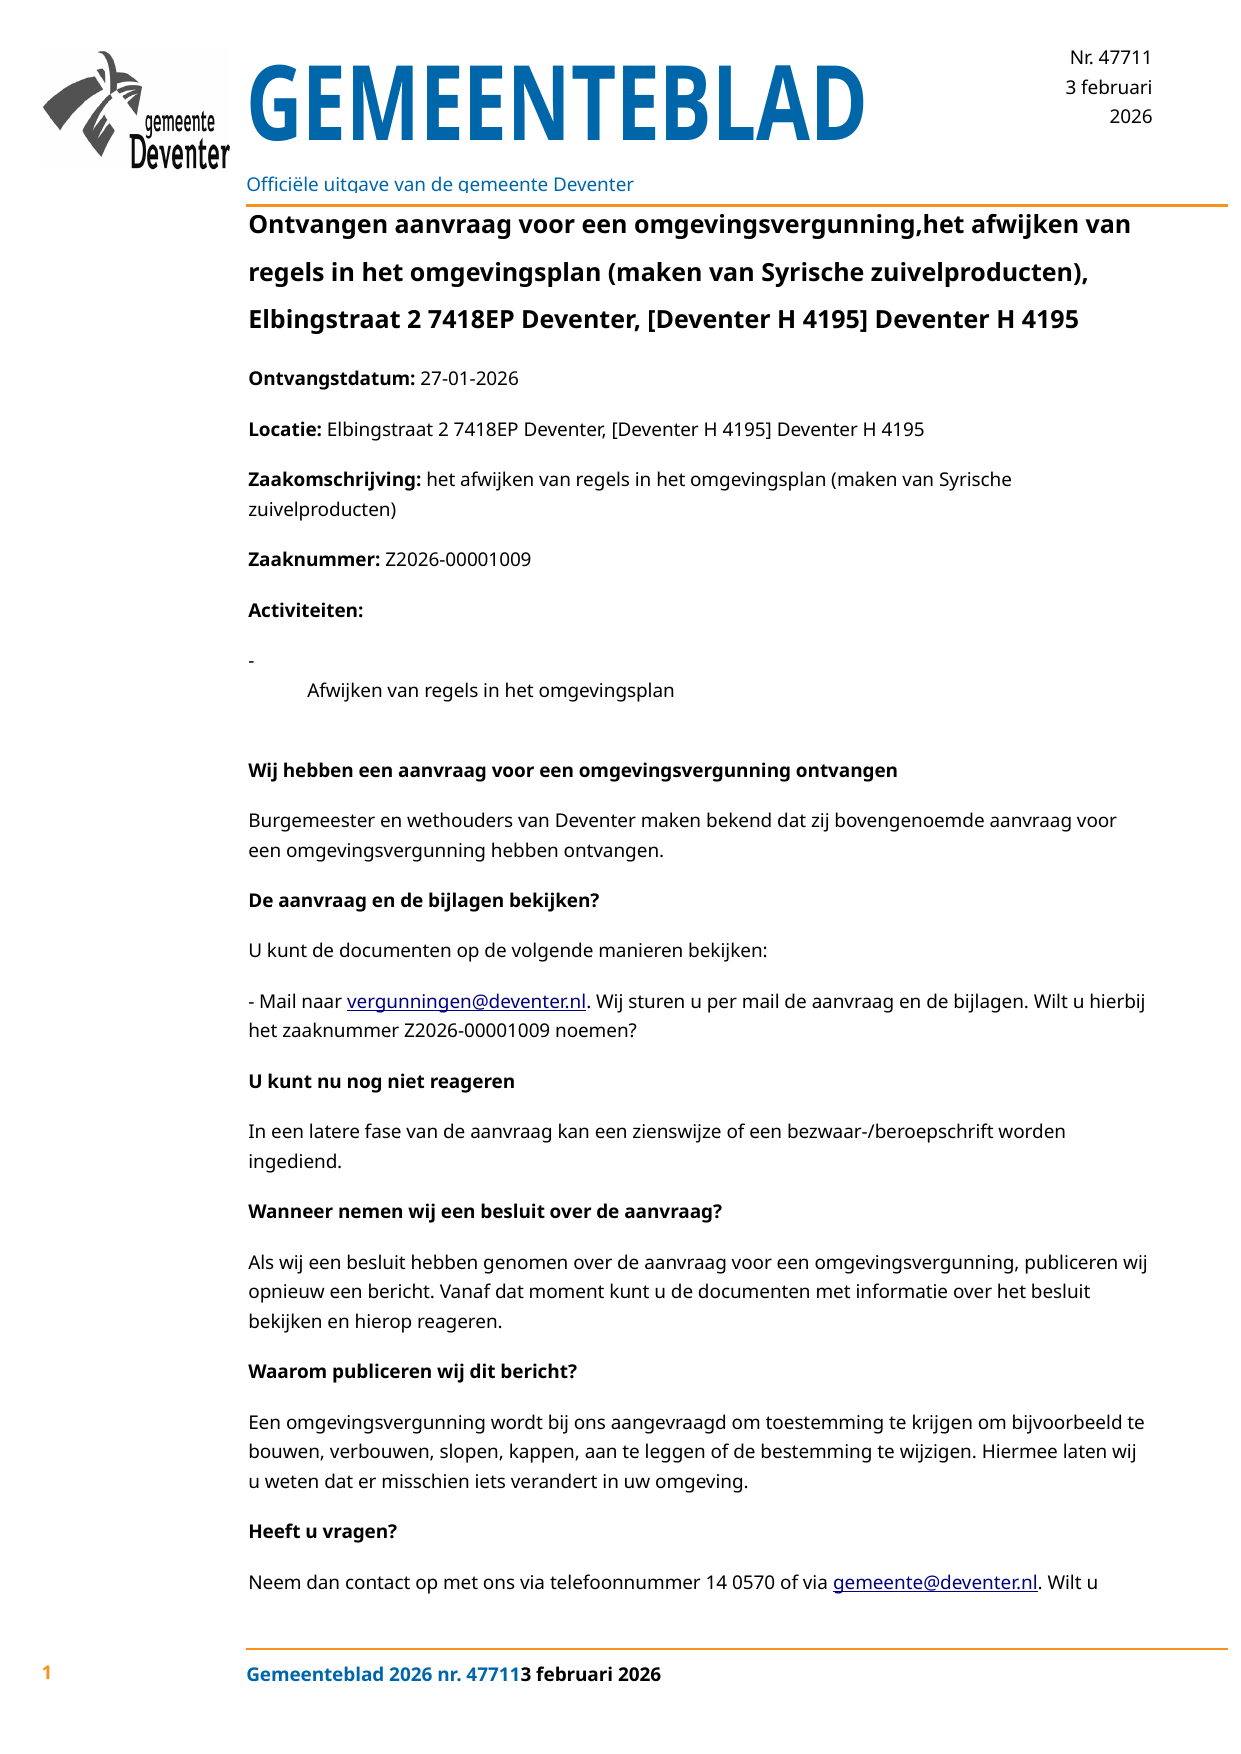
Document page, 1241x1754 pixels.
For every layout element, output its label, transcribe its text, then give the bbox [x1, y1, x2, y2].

text Activiteiten: [248, 597, 1152, 622]
text Ontvangen aanvraag voor een omgevingsvergunning,het afwijken van regels in het omgevingsplan (maken van Syrische zuivelproducten), Elbingstraat 2 7418EP Deventer, [Deventer H 4195] Deventer H 4195 [248, 207, 1152, 336]
text De aanvraag en de bijlagen bekijken? [248, 887, 1152, 913]
text Wanneer nemen wij een besluit over de aanvraag? [248, 1198, 1152, 1224]
text Waarom publiceren wij dit bericht? [248, 1358, 1152, 1384]
text U kunt nu nog niet reageren [248, 1068, 1152, 1094]
text Neem dan contact op met ons via telefoonnummer 14 0570 of via gemeente@deventer.nl. Wilt u [248, 1569, 1152, 1594]
text U kunt de documenten op de volgende manieren bekijken: [248, 938, 1152, 963]
text Zaaknummer: Z2026-00001009 [248, 546, 1152, 572]
text Burgemeester en wethouders van Deventer maken bekend dat zij bovengenoemde aanvraag voor een omgevingsvergunning hebben ontvangen. [248, 807, 1152, 862]
text Locatie: Elbingstraat 2 7418EP Deventer, [Deventer H 4195] Deventer H 4195 [248, 416, 1152, 442]
text Wij hebben een aanvraag voor een omgevingsvergunning ontvangen [248, 757, 1152, 782]
text - Mail naar vergunningen@deventer.nl. Wij sturen u per mail de aanvraag en de bijlagen. Wilt u hierbij het zaaknummer Z2026-00001009 noemen? [248, 988, 1152, 1043]
text Ontvangstdatum: 27-01-2026 [248, 366, 1152, 391]
text Heeft u vragen? [248, 1518, 1152, 1544]
text In een latere fase van de aanvraag kan een zienswijze of een bezwaar-/beroepschrift worden ingediend. [248, 1118, 1152, 1174]
list Afwijken van regels in het omgevingsplan [248, 677, 1152, 702]
text Zaakomschrijving: het afwijken van regels in het omgevingsplan (maken van Syrische zuivelproducten) [248, 466, 1152, 522]
picture [41, 47, 231, 172]
text Als wij een besluit hebben genomen over de aanvraag voor een omgevingsvergunning, publiceren wij opnieuw een bericht. Vanaf dat moment kunt u de documenten met informatie over het besluit bekijken en hierop reageren. [248, 1249, 1152, 1334]
text Een omgevingsvergunning wordt bij ons aangevraagd om toestemming te krijgen om bijvoorbeeld te bouwen, verbouwen, slopen, kappen, aan te leggen of de bestemming te wijzigen. Hiermee laten wij u weten dat er misschien iets verandert in uw omgeving. [248, 1409, 1152, 1494]
